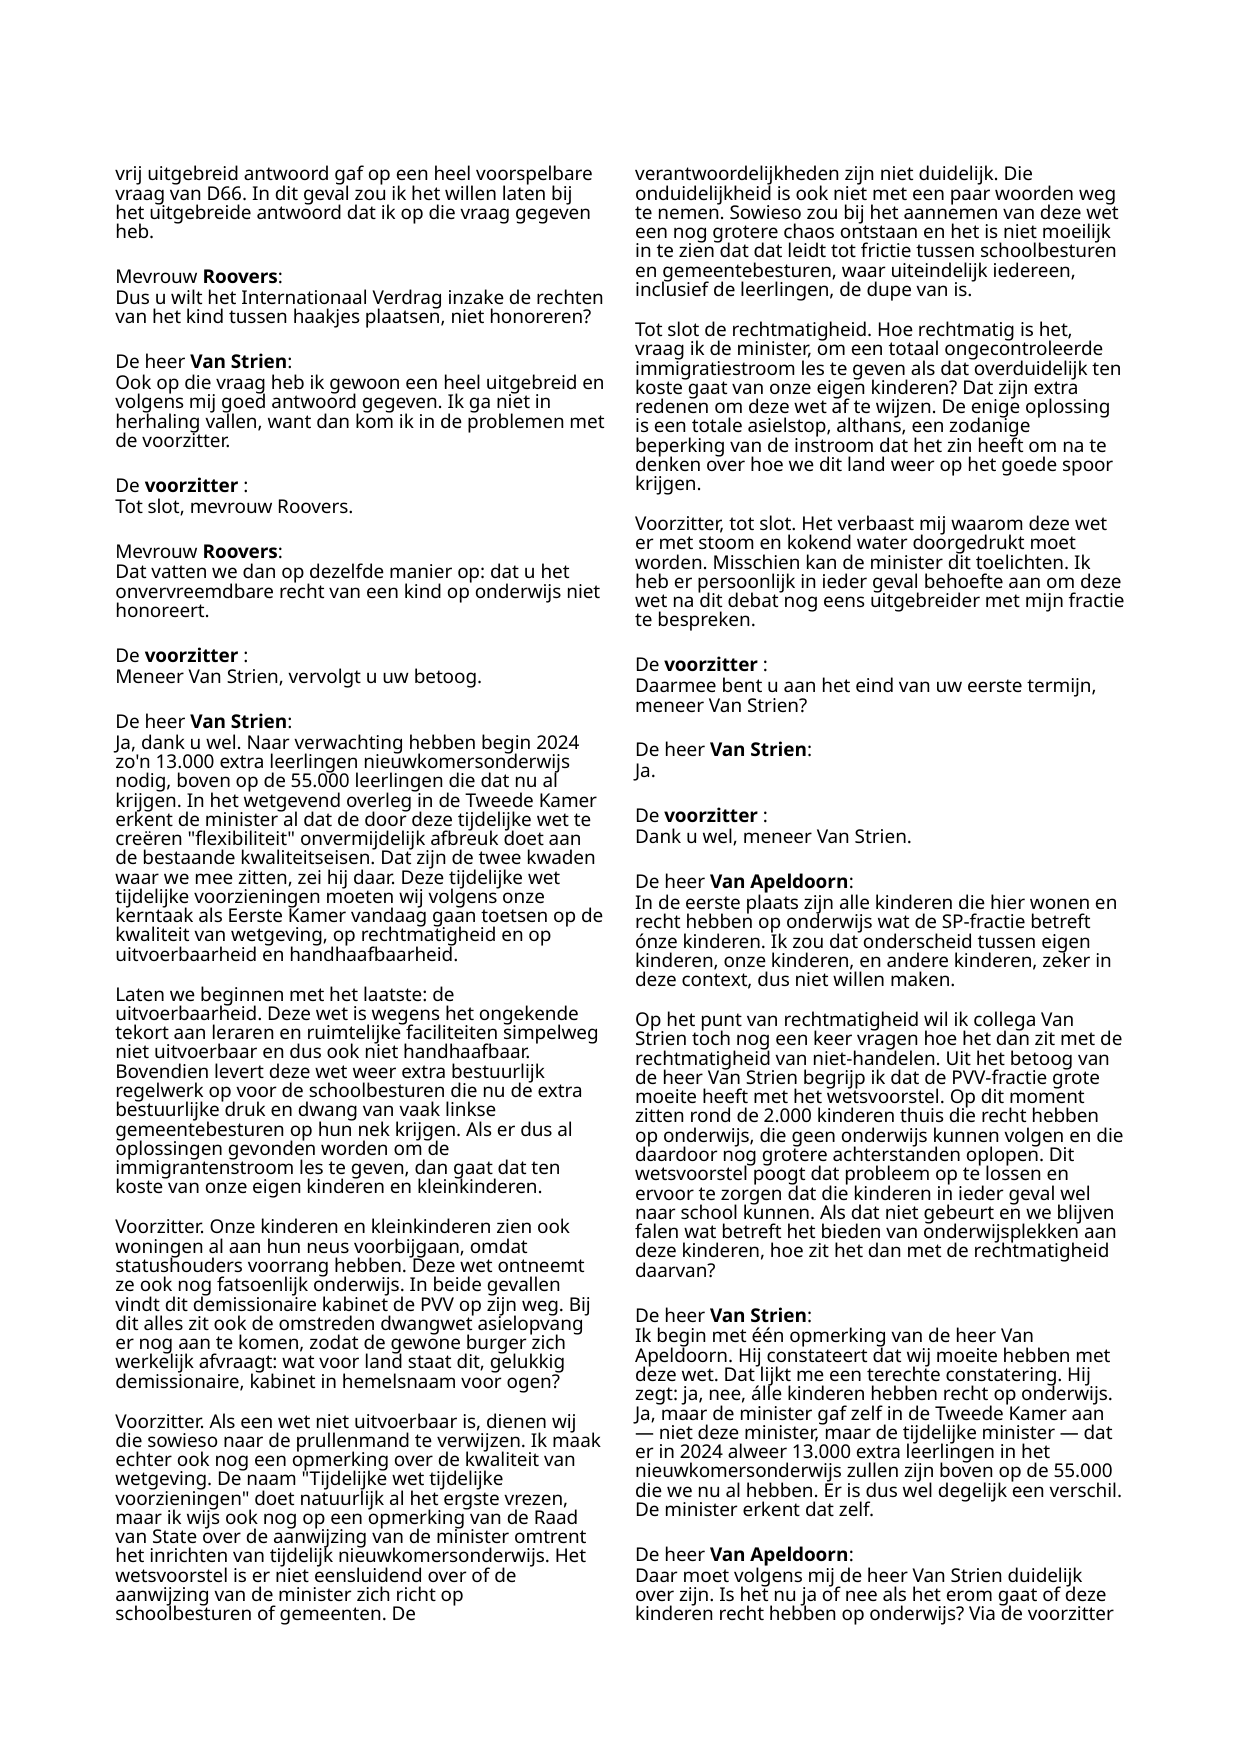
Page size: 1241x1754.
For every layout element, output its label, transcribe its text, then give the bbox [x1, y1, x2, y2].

text vrij uitgebreid antwoord gaf op een heel voorspelbare vraag van D66. In dit geval zou ik het willen laten bij het uitgebreide antwoord dat ik op die vraag gegeven heb. [115, 165, 605, 242]
text Voorzitter, tot slot. Het verbaast mij waarom deze wet er met stoom en kokend water doorgedrukt moet worden. Misschien kan de minister dit toelichten. Ik heb er persoonlijk in ieder geval behoefte aan om deze wet na dit debat nog eens uitgebreider met mijn fractie te bespreken. [635, 515, 1125, 631]
text Mevrouw Roovers: [115, 538, 605, 563]
text De heer Van Strien: [115, 348, 605, 374]
text De heer Van Strien: [115, 708, 605, 734]
text Voorzitter. Onze kinderen en kleinkinderen zien ook woningen al aan hun neus voorbijgaan, omdat statushouders voorrang hebben. Deze wet ontneemt ze ook nog fatsoenlijk onderwijs. In beide gevallen vindt dit demissionaire kabinet de PVV op zijn weg. Bij dit alles zit ook de omstreden dwangwet asielopvang er nog aan te komen, zodat de gewone burger zich werkelijk afvraagt: wat voor land staat dit, gelukkig demissionaire, kabinet in hemelsnaam voor ogen? [115, 1218, 605, 1392]
text Voorzitter. Als een wet niet uitvoerbaar is, dienen wij die sowieso naar de prullenmand te verwijzen. Ik maak echter ook nog een opmerking over de kwaliteit van wetgeving. De naam "Tijdelijke wet tijdelijke voorzieningen" doet natuurlijk al het ergste vrezen, maar ik wijs ook nog op een opmerking van de Raad van State over de aanwijzing van de minister omtrent het inrichten van tijdelijk nieuwkomersonderwijs. Het wetsvoorstel is er niet eensluidend over of de aanwijzing van de minister zich richt op schoolbesturen of gemeenten. De [115, 1413, 605, 1624]
text Op het punt van rechtmatigheid wil ik collega Van Strien toch nog een keer vragen hoe het dan zit met de rechtmatigheid van niet-handelen. Uit het betoog van de heer Van Strien begrijp ik dat de PVV-fractie grote moeite heeft met het wetsvoorstel. Op dit moment zitten rond de 2.000 kinderen thuis die recht hebben op onderwijs, die geen onderwijs kunnen volgen en die daardoor nog grotere achterstanden oplopen. Dit wetsvoorstel poogt dat probleem op te lossen en ervoor te zorgen dat die kinderen in ieder geval wel naar school kunnen. Als dat niet gebeurt en we blijven falen wat betreft het bieden van onderwijsplekken aan deze kinderen, hoe zit het dan met de rechtmatigheid daarvan? [635, 1011, 1125, 1281]
text Ja, dank u wel. Naar verwachting hebben begin 2024 zo'n 13.000 extra leerlingen nieuwkomersonderwijs nodig, boven op de 55.000 leerlingen die dat nu al krijgen. In het wetgevend overleg in de Tweede Kamer erkent de minister al dat de door deze tijdelijke wet te creëren "flexibiliteit" onvermijdelijk afbreuk doet aan de bestaande kwaliteitseisen. Dat zijn de twee kwaden waar we mee zitten, zei hij daar. Deze tijdelijke wet tijdelijke voorzieningen moeten wij volgens onze kerntaak als Eerste Kamer vandaag gaan toetsen op de kwaliteit van wetgeving, op rechtmatigheid en op uitvoerbaarheid en handhaafbaarheid. [115, 734, 605, 965]
text De heer Van Strien: [635, 737, 1125, 762]
text De voorzitter : [635, 802, 1125, 828]
text Dank u wel, meneer Van Strien. [635, 828, 1125, 847]
text Tot slot de rechtmatigheid. Hoe rechtmatig is het, vraag ik de minister, om een totaal ongecontroleerde immigratiestroom les te geven als dat overduidelijk ten koste gaat van onze eigen kinderen? Dat zijn extra redenen om deze wet af te wijzen. De enige oplossing is een totale asielstop, althans, een zodanige beperking van de instroom dat het zin heeft om na te denken over hoe we dit land weer op het goede spoor krijgen. [635, 321, 1125, 494]
text Ook op die vraag heb ik gewoon een heel uitgebreid en volgens mij goed antwoord gegeven. Ik ga niet in herhaling vallen, want dan kom ik in de problemen met de voorzitter. [115, 374, 605, 451]
text Tot slot, mevrouw Roovers. [115, 498, 605, 517]
text verantwoordelijkheden zijn niet duidelijk. Die onduidelijkheid is ook niet met een paar woorden weg te nemen. Sowieso zou bij het aannemen van deze wet een nog grotere chaos ontstaan en het is niet moeilijk in te zien dat dat leidt tot frictie tussen schoolbesturen en gemeentebesturen, waar uiteindelijk iedereen, inclusief de leerlingen, de dupe van is. [635, 165, 1125, 300]
text Daarmee bent u aan het eind van uw eerste termijn, meneer Van Strien? [635, 677, 1125, 716]
text Ja. [635, 762, 1125, 782]
text De heer Van Apeldoorn: [635, 868, 1125, 894]
text De heer Van Strien: [635, 1302, 1125, 1327]
text Dat vatten we dan op dezelfde manier op: dat u het onvervreemdbare recht van een kind op onderwijs niet honoreert. [115, 563, 605, 621]
text De voorzitter : [635, 652, 1125, 677]
text Ik begin met één opmerking van de heer Van Apeldoorn. Hij constateert dat wij moeite hebben met deze wet. Dat lijkt me een terechte constatering. Hij zegt: ja, nee, álle kinderen hebben recht op onderwijs. Ja, maar de minister gaf zelf in de Tweede Kamer aan — niet deze minister, maar de tijdelijke minister — dat er in 2024 alweer 13.000 extra leerlingen in het nieuwkomersonderwijs zullen zijn boven op de 55.000 die we nu al hebben. Er is dus wel degelijk een verschil. De minister erkent dat zelf. [635, 1327, 1125, 1520]
text Daar moet volgens mij de heer Van Strien duidelijk over zijn. Is het nu ja of nee als het erom gaat of deze kinderen recht hebben op onderwijs? Via de voorzitter [635, 1567, 1125, 1624]
text De voorzitter : [115, 642, 605, 668]
text Dus u wilt het Internationaal Verdrag inzake de rechten van het kind tussen haakjes plaatsen, niet honoreren? [115, 289, 605, 327]
text In de eerste plaats zijn alle kinderen die hier wonen en recht hebben op onderwijs wat de SP-fractie betreft ónze kinderen. Ik zou dat onderscheid tussen eigen kinderen, onze kinderen, en andere kinderen, zeker in deze context, dus niet willen maken. [635, 894, 1125, 990]
text Meneer Van Strien, vervolgt u uw betoog. [115, 668, 605, 687]
text De heer Van Apeldoorn: [635, 1541, 1125, 1567]
text De voorzitter : [115, 472, 605, 498]
text Laten we beginnen met het laatste: de uitvoerbaarheid. Deze wet is wegens het ongekende tekort aan leraren en ruimtelijke faciliteiten simpelweg niet uitvoerbaar en dus ook niet handhaafbaar. Bovendien levert deze wet weer extra bestuurlijk regelwerk op voor de schoolbesturen die nu de extra bestuurlijke druk en dwang van vaak linkse gemeentebesturen op hun nek krijgen. Als er dus al oplossingen gevonden worden om de immigrantenstroom les te geven, dan gaat dat ten koste van onze eigen kinderen en kleinkinderen. [115, 986, 605, 1198]
text Mevrouw Roovers: [115, 263, 605, 289]
